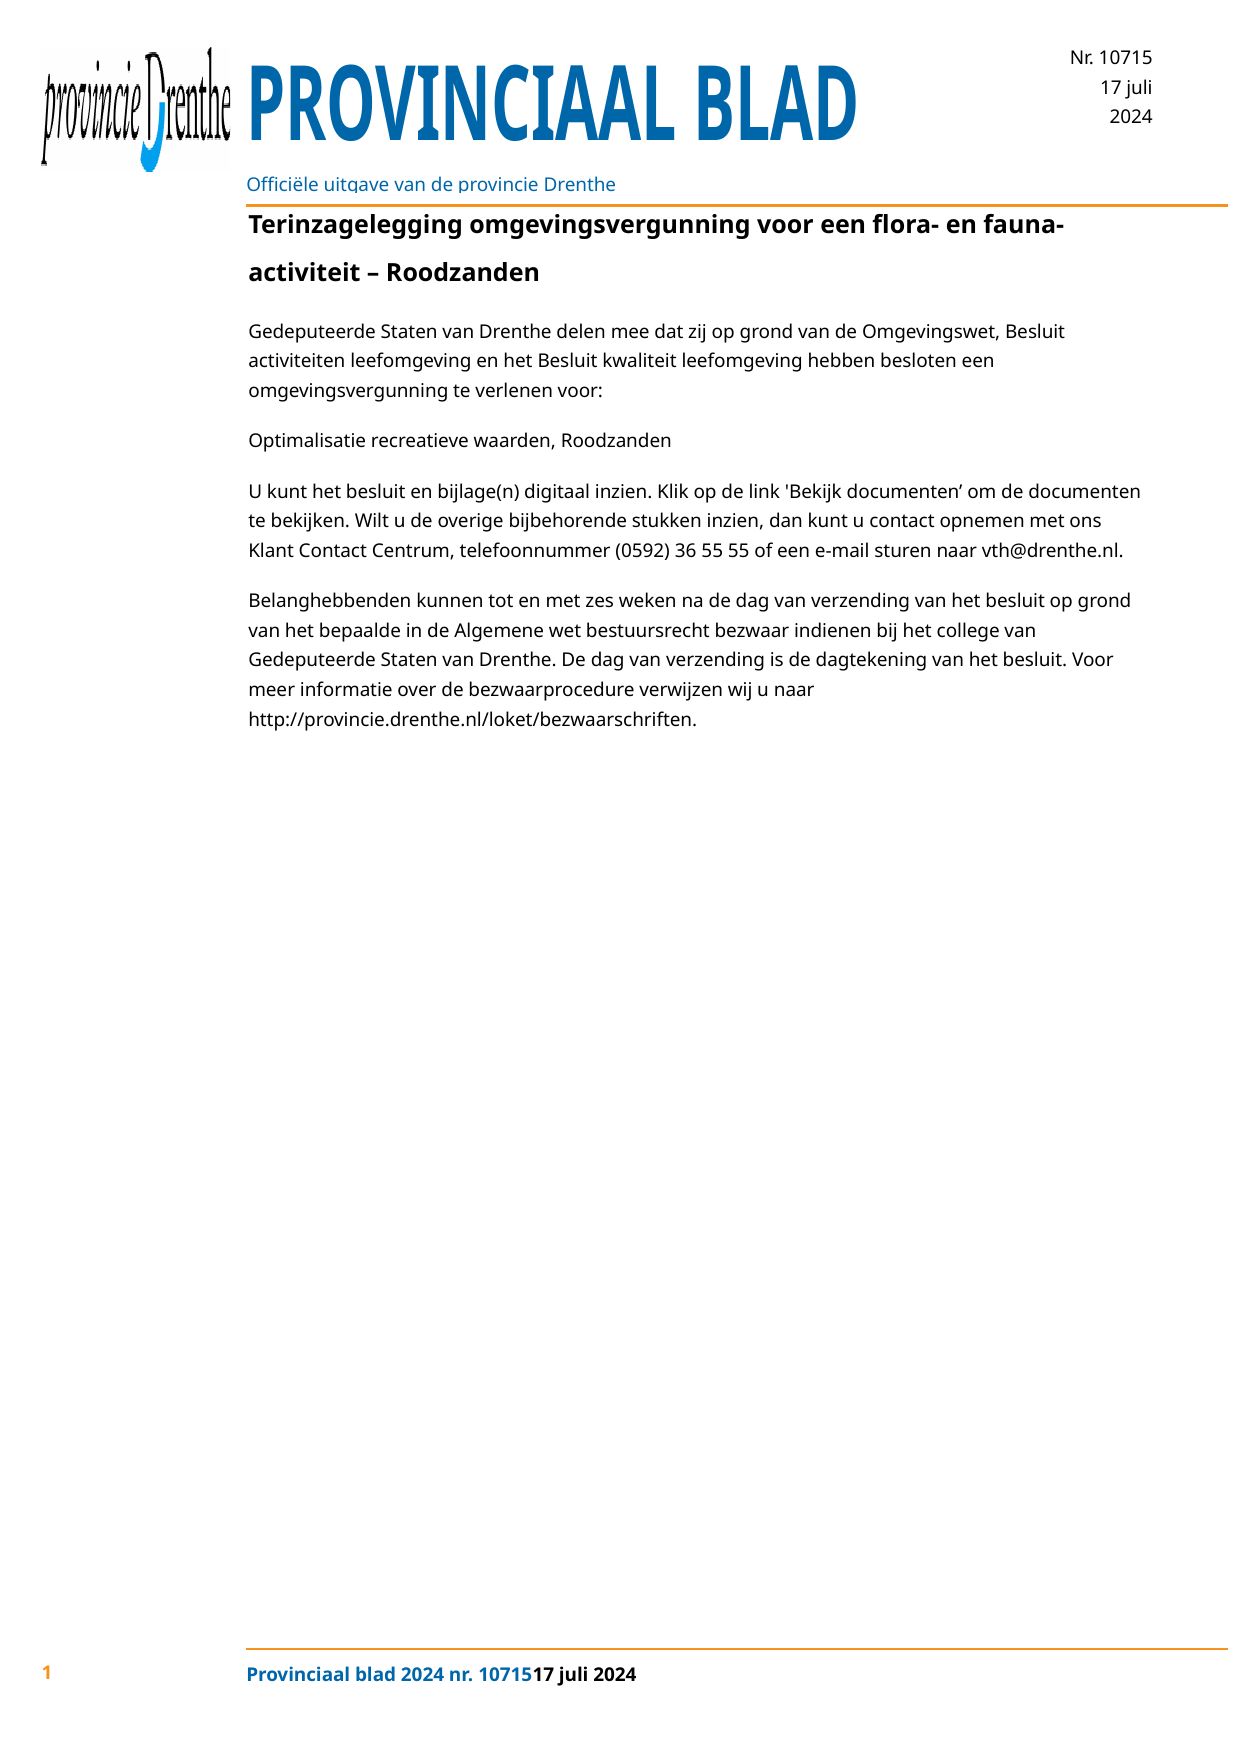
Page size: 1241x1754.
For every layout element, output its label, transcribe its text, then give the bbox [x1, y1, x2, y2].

text Terinzagelegging omgevingsvergunning voor een flora- en fauna-activiteit – Roodzanden [248, 207, 1152, 288]
text Optimalisatie recreatieve waarden, Roodzanden [248, 427, 1152, 453]
text Gedeputeerde Staten van Drenthe delen mee dat zij op grond van de Omgevingswet, Besluit activiteiten leefomgeving en het Besluit kwaliteit leefomgeving hebben besloten een omgevingsvergunning te verlenen voor: [248, 318, 1152, 403]
picture [41, 47, 231, 172]
text U kunt het besluit en bijlage(n) digitaal inzien. Klik op de link 'Bekijk documenten’ om de documenten te bekijken. Wilt u de overige bijbehorende stukken inzien, dan kunt u contact opnemen met ons Klant Contact Centrum, telefoonnummer (0592) 36 55 55 of een e-mail sturen naar vth@drenthe.nl. [248, 478, 1152, 563]
text Belanghebbenden kunnen tot en met zes weken na de dag van verzending van het besluit op grond van het bepaalde in de Algemene wet bestuursrecht bezwaar indienen bij het college van Gedeputeerde Staten van Drenthe. De dag van verzending is de dagtekening van het besluit. Voor meer informatie over de bezwaarprocedure verwijzen wij u naar http://provincie.drenthe.nl/loket/bezwaarschriften. [248, 587, 1152, 732]
